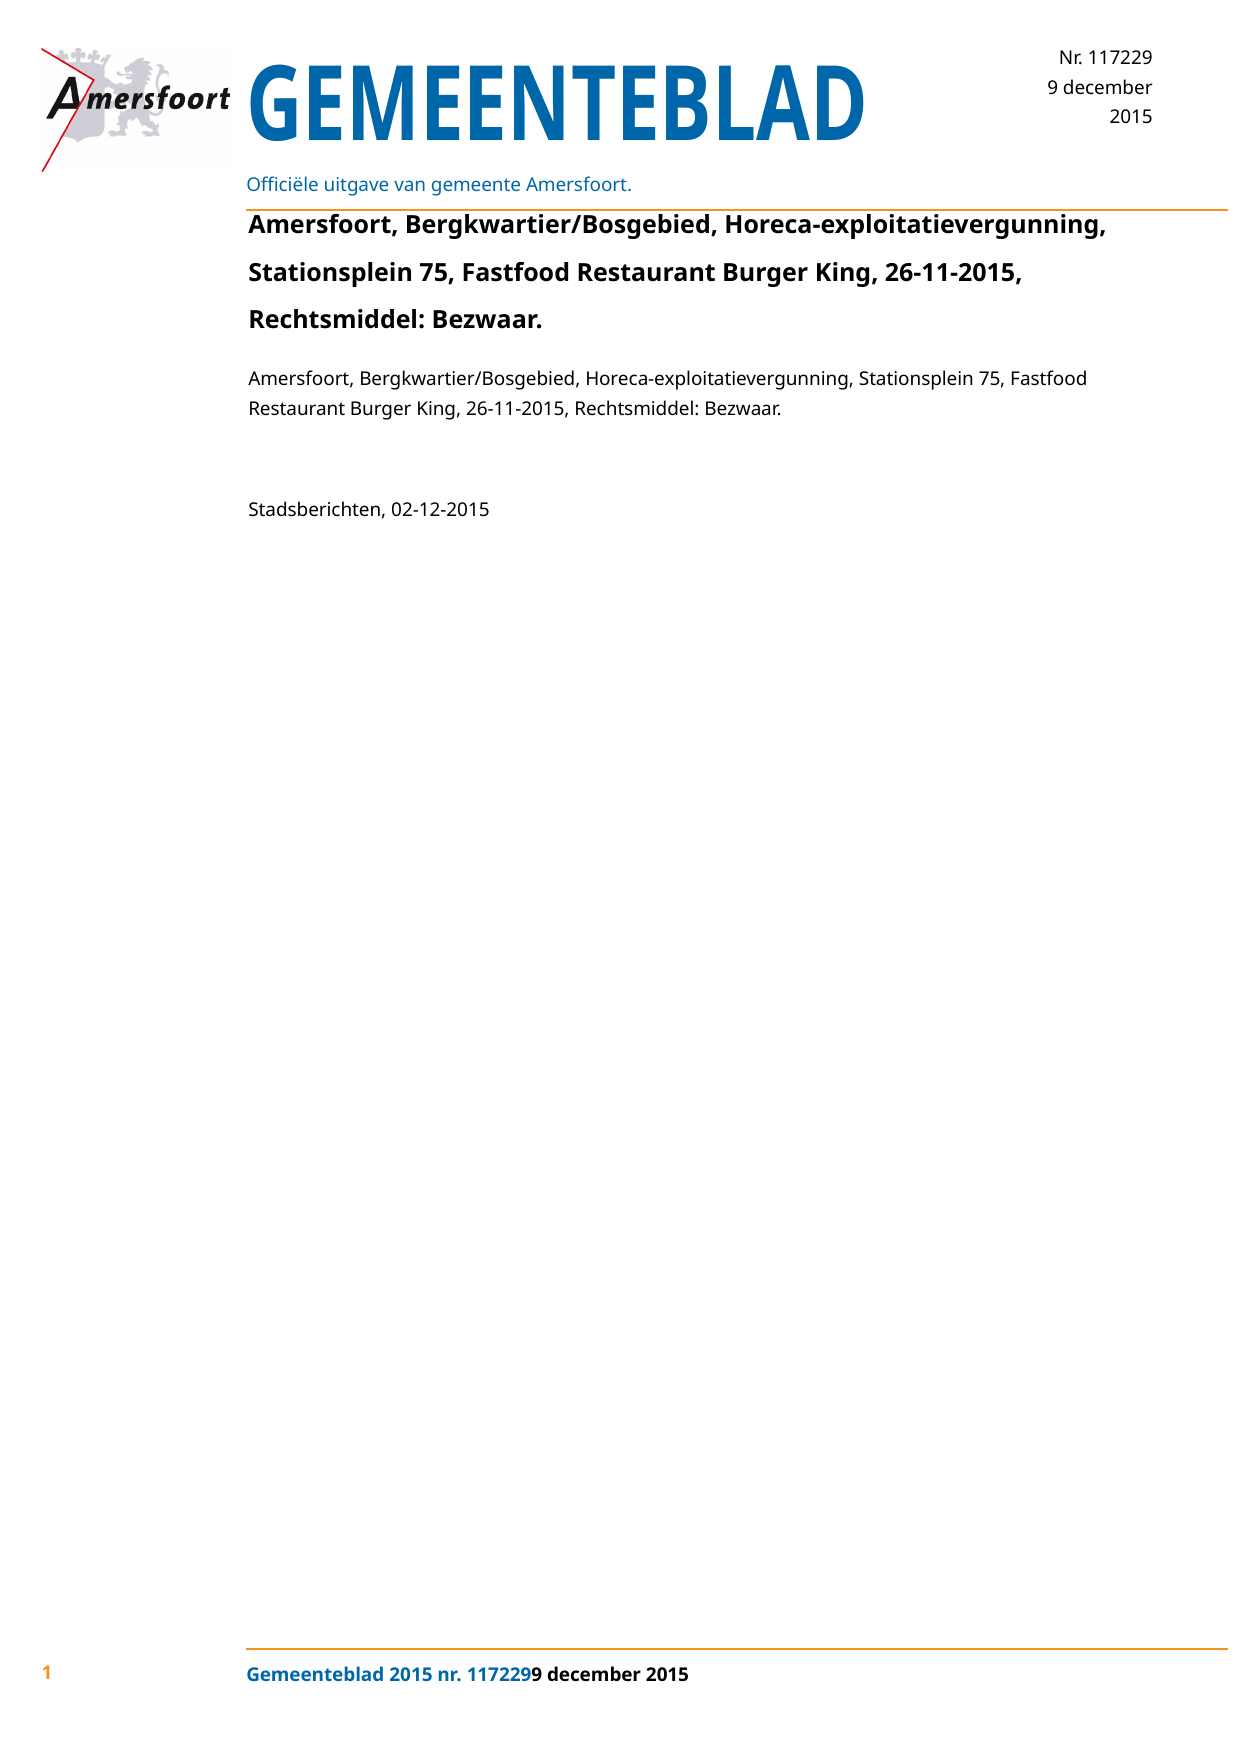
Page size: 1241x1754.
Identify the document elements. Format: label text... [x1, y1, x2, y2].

text Stadsberichten, 02-12-2015 [248, 496, 1152, 522]
picture [41, 47, 231, 172]
text Amersfoort, Bergkwartier/Bosgebied, Horeca-exploitatievergunning, Stationsplein 75, Fastfood Restaurant Burger King, 26-11-2015, Rechtsmiddel: Bezwaar. [248, 366, 1152, 421]
text Amersfoort, Bergkwartier/Bosgebied, Horeca-exploitatievergunning, Stationsplein 75, Fastfood Restaurant Burger King, 26-11-2015, Rechtsmiddel: Bezwaar. [248, 211, 1152, 336]
